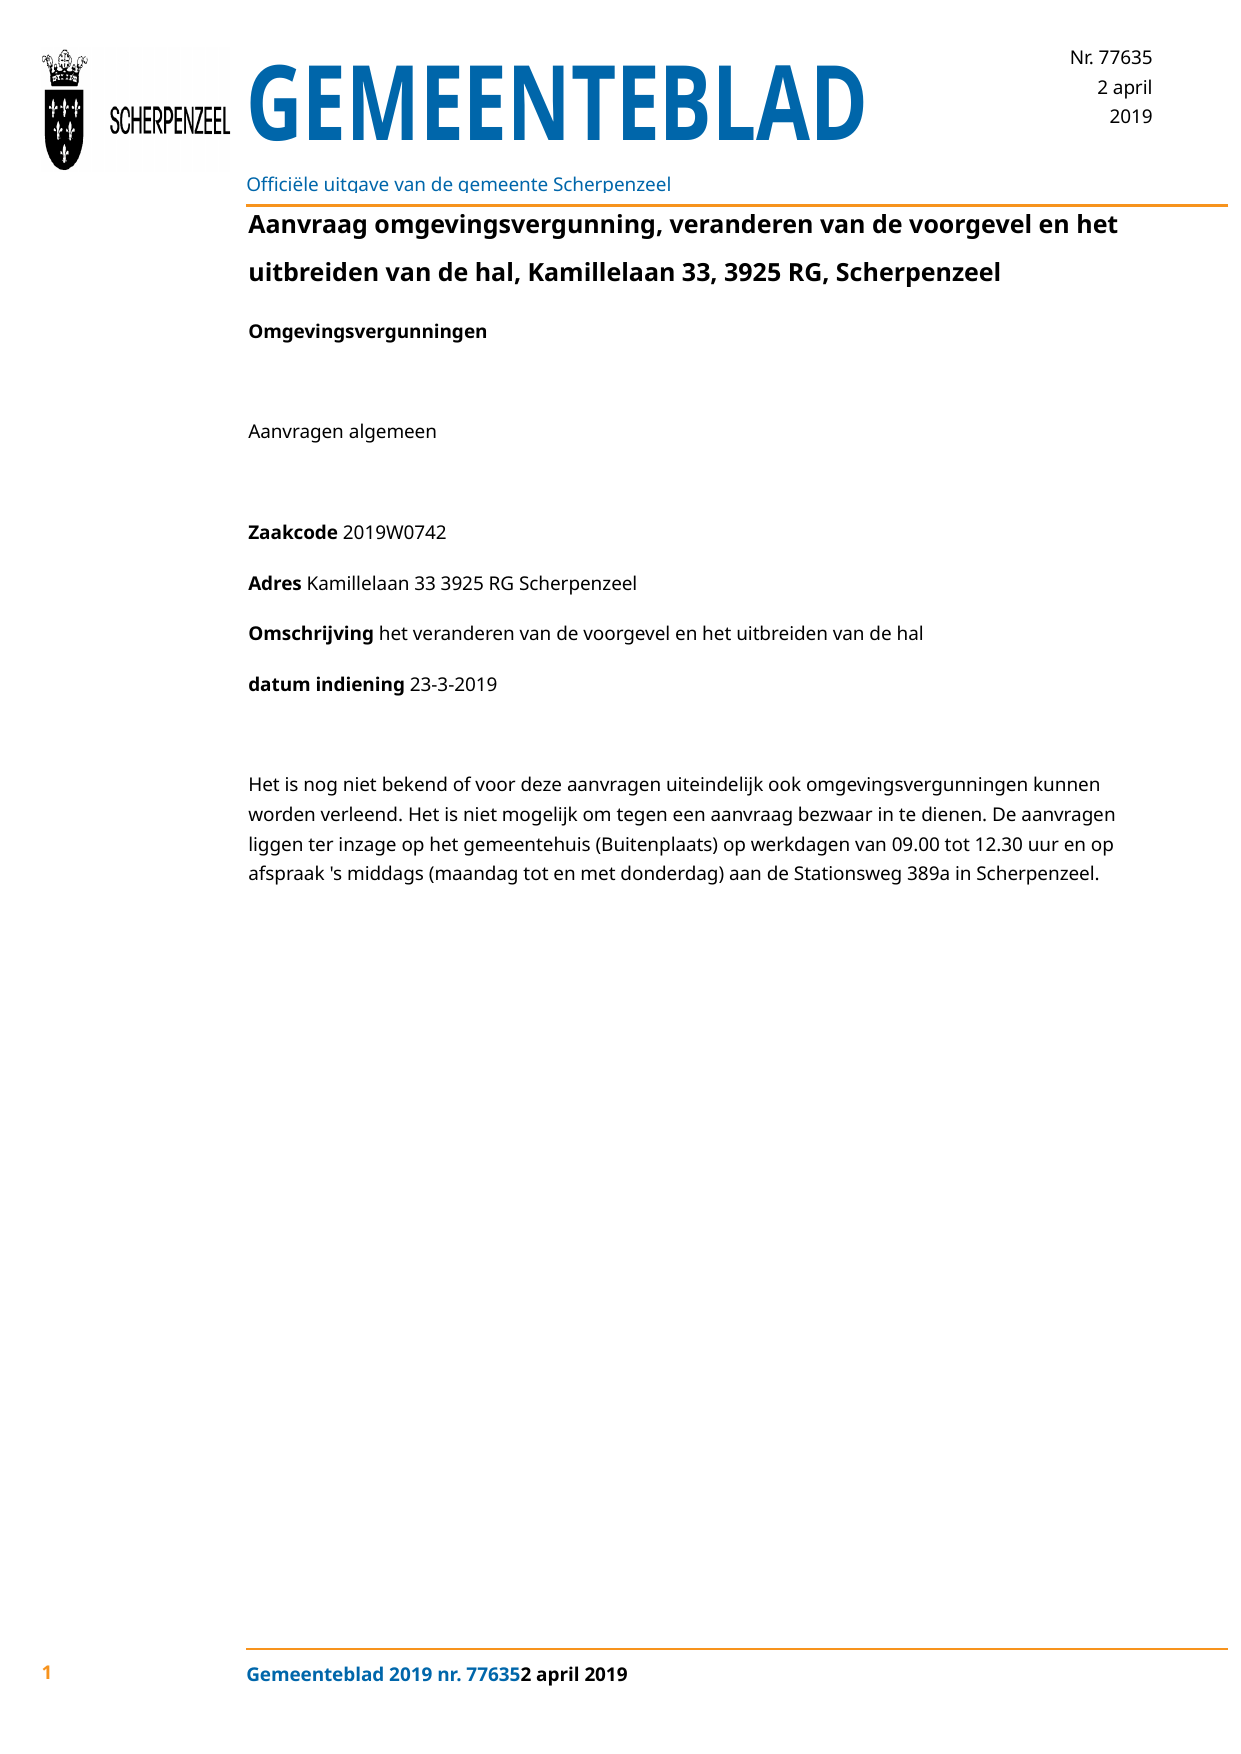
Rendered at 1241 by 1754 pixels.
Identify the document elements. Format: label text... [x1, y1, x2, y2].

text Omschrijving het veranderen van de voorgevel en het uitbreiden van de hal [248, 620, 1152, 646]
text Aanvragen algemeen [248, 419, 1152, 444]
text Omgevingsvergunningen [248, 318, 1152, 344]
picture [41, 47, 231, 172]
text Aanvraag omgevingsvergunning, veranderen van de voorgevel en het uitbreiden van de hal, Kamillelaan 33, 3925 RG, Scherpenzeel [248, 207, 1152, 288]
text Het is nog niet bekend of voor deze aanvragen uiteindelijk ook omgevingsvergunningen kunnen worden verleend. Het is niet mogelijk om tegen een aanvraag bezwaar in te dienen. De aanvragen liggen ter inzage op het gemeentehuis (Buitenplaats) op werkdagen van 09.00 tot 12.30 uur en op afspraak 's middags (maandag tot en met donderdag) aan de Stationsweg 389a in Scherpenzeel. [248, 772, 1152, 886]
text Adres Kamillelaan 33 3925 RG Scherpenzeel [248, 570, 1152, 596]
text Zaakcode 2019W0742 [248, 519, 1152, 545]
text datum indiening 23-3-2019 [248, 671, 1152, 697]
